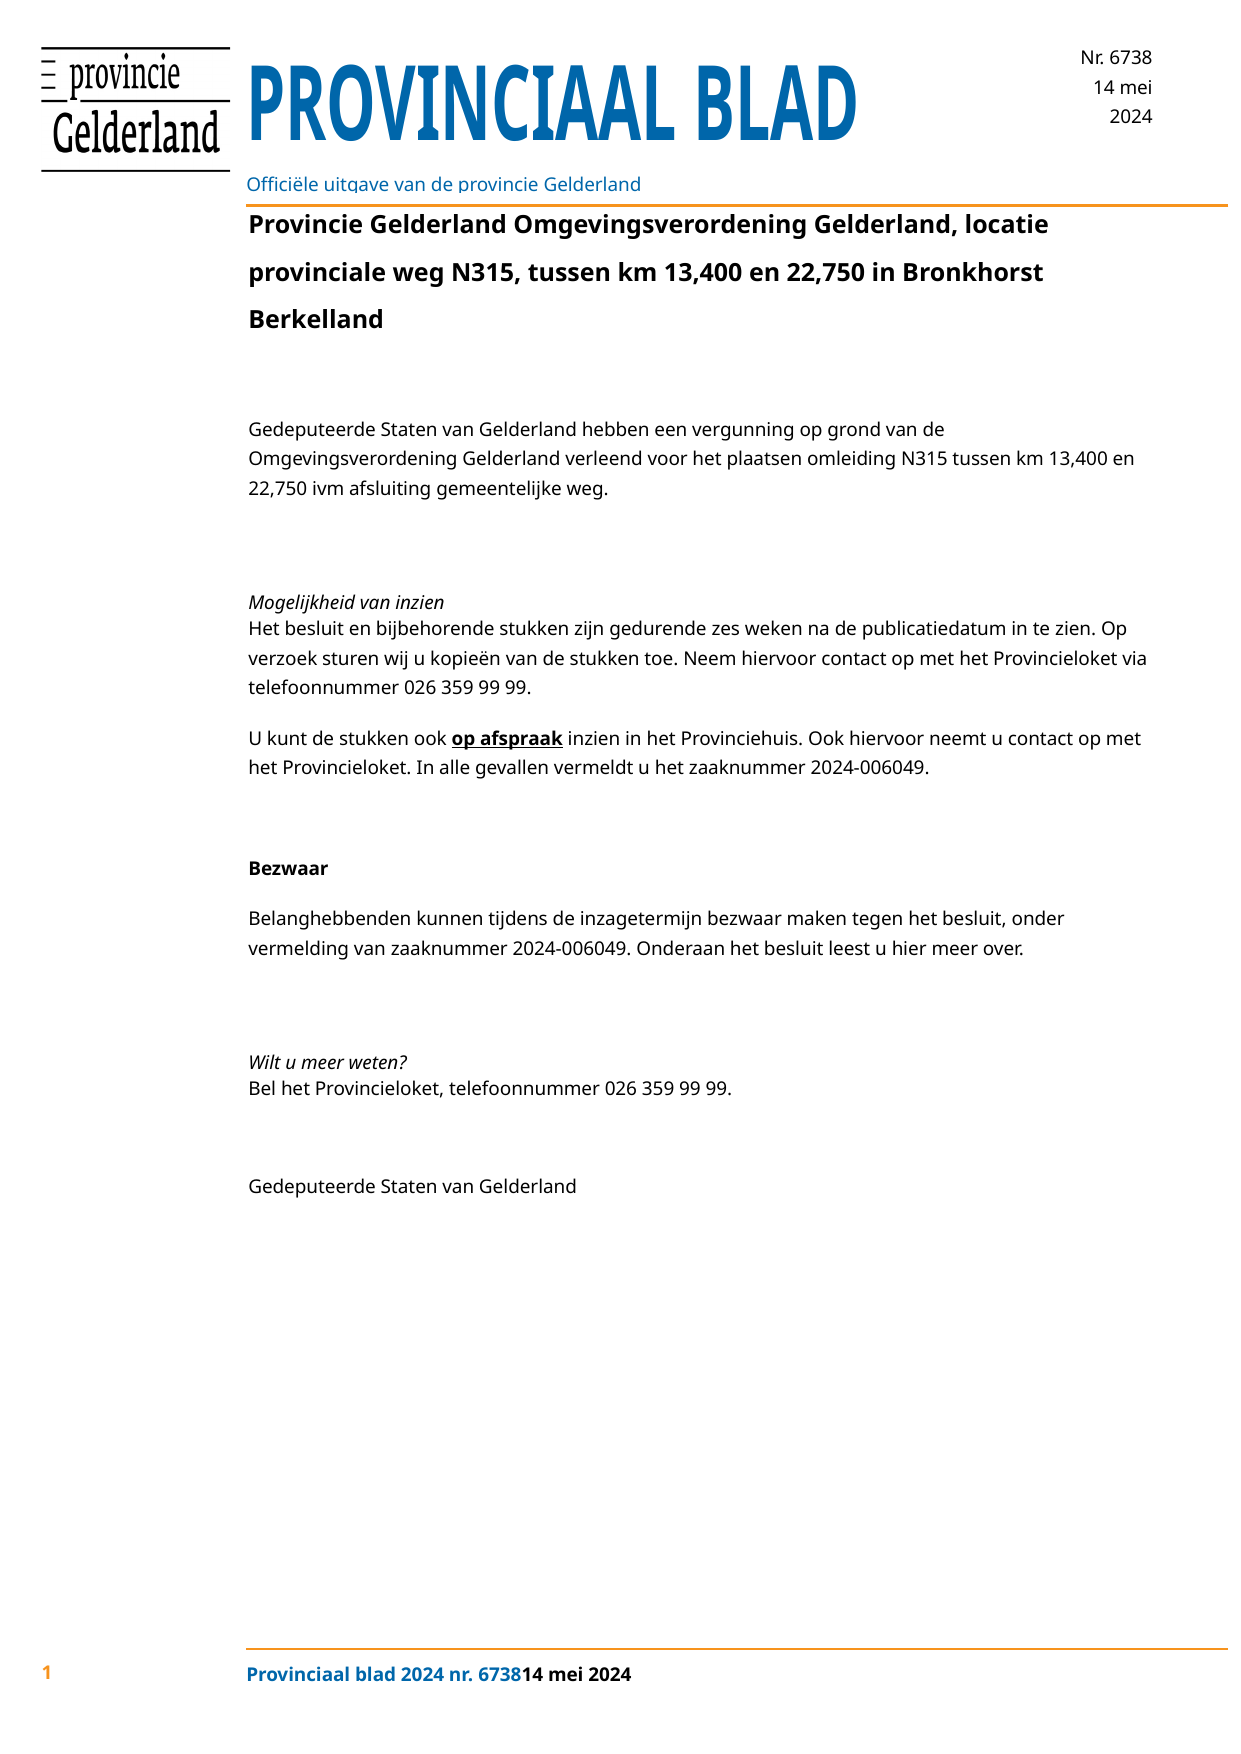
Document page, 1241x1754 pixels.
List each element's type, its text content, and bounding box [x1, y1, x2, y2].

text U kunt de stukken ook op afspraak inzien in het Provinciehuis. Ook hiervoor neemt u contact op met het Provincieloket. In alle gevallen vermeldt u het zaaknummer 2024-006049. [248, 725, 1152, 780]
text Wilt u meer weten? [248, 1049, 1152, 1075]
text Gedeputeerde Staten van Gelderland [248, 1173, 1152, 1199]
text Het besluit en bijbehorende stukken zijn gedurende zes weken na de publicatiedatum in te zien. Op verzoek sturen wij u kopieën van de stukken toe. Neem hiervoor contact op met het Provincieloket via telefoonnummer 026 359 99 99. [248, 615, 1152, 700]
text Bel het Provincieloket, telefoonnummer 026 359 99 99. [248, 1075, 1152, 1101]
text Gedeputeerde Staten van Gelderland hebben een vergunning op grond van de Omgevingsverordening Gelderland verleend voor het plaatsen omleiding N315 tussen km 13,400 en 22,750 ivm afsluiting gemeentelijke weg. [248, 416, 1152, 501]
text Belanghebbenden kunnen tijdens de inzagetermijn bezwaar maken tegen het besluit, onder vermelding van zaaknummer 2024-006049. Onderaan het besluit leest u hier meer over. [248, 906, 1152, 961]
text Bezwaar [248, 855, 1152, 881]
text Mogelijkheid van inzien [248, 589, 1152, 615]
text Provincie Gelderland Omgevingsverordening Gelderland, locatie provinciale weg N315, tussen km 13,400 en 22,750 in Bronkhorst Berkelland [248, 207, 1152, 336]
picture [41, 47, 231, 172]
